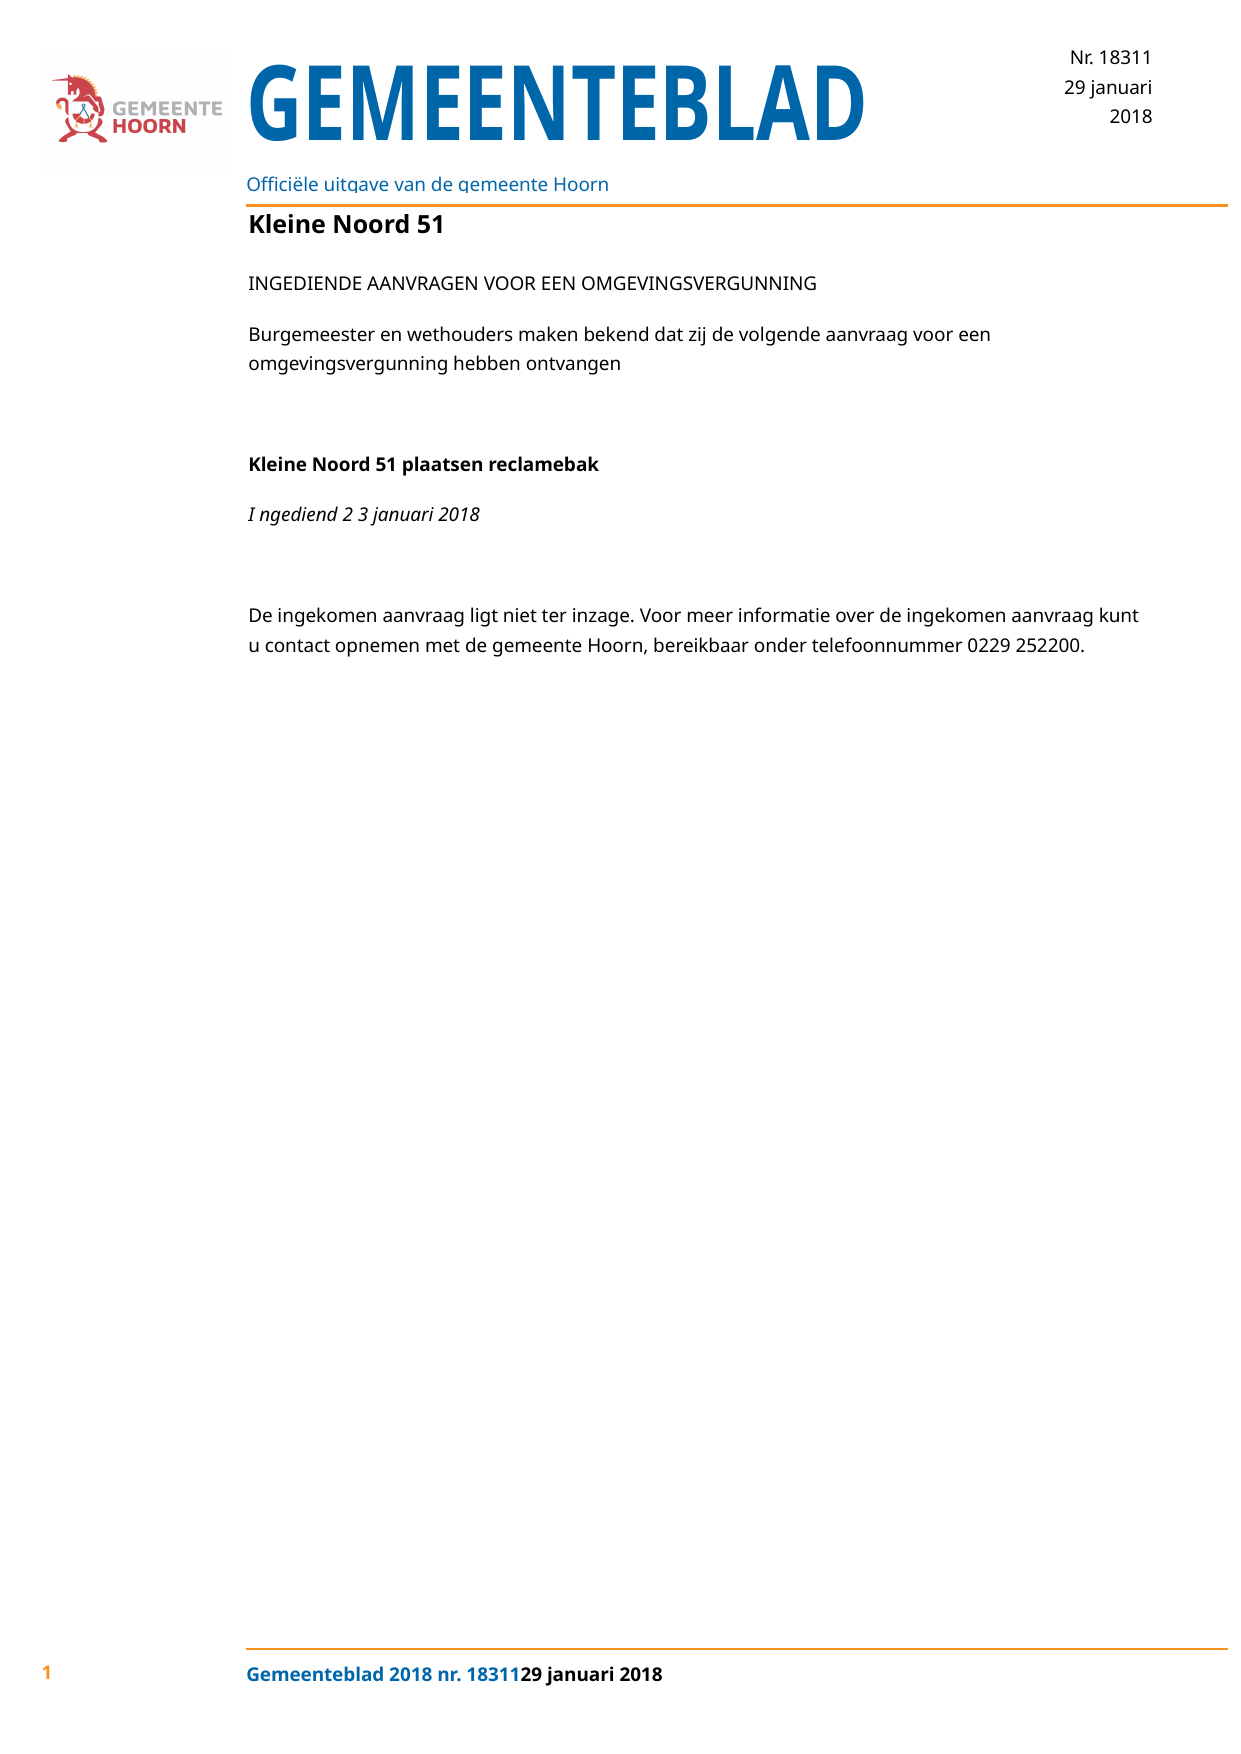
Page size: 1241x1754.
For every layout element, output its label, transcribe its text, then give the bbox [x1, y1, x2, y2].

text Kleine Noord 51 plaatsen reclamebak [248, 451, 1152, 477]
text Kleine Noord 51 [248, 207, 1152, 241]
text INGEDIENDE AANVRAGEN VOOR EEN OMGEVINGSVERGUNNING [248, 270, 1152, 296]
text I ngediend 2 3 januari 2018 [248, 502, 1152, 527]
picture [41, 47, 231, 172]
text Burgemeester en wethouders maken bekend dat zij de volgende aanvraag voor een omgevingsvergunning hebben ontvangen [248, 321, 1152, 376]
text De ingekomen aanvraag ligt niet ter inzage. Voor meer informatie over de ingekomen aanvraag kunt u contact opnemen met de gemeente Hoorn, bereikbaar onder telefoonnummer 0229 252200. [248, 602, 1152, 658]
